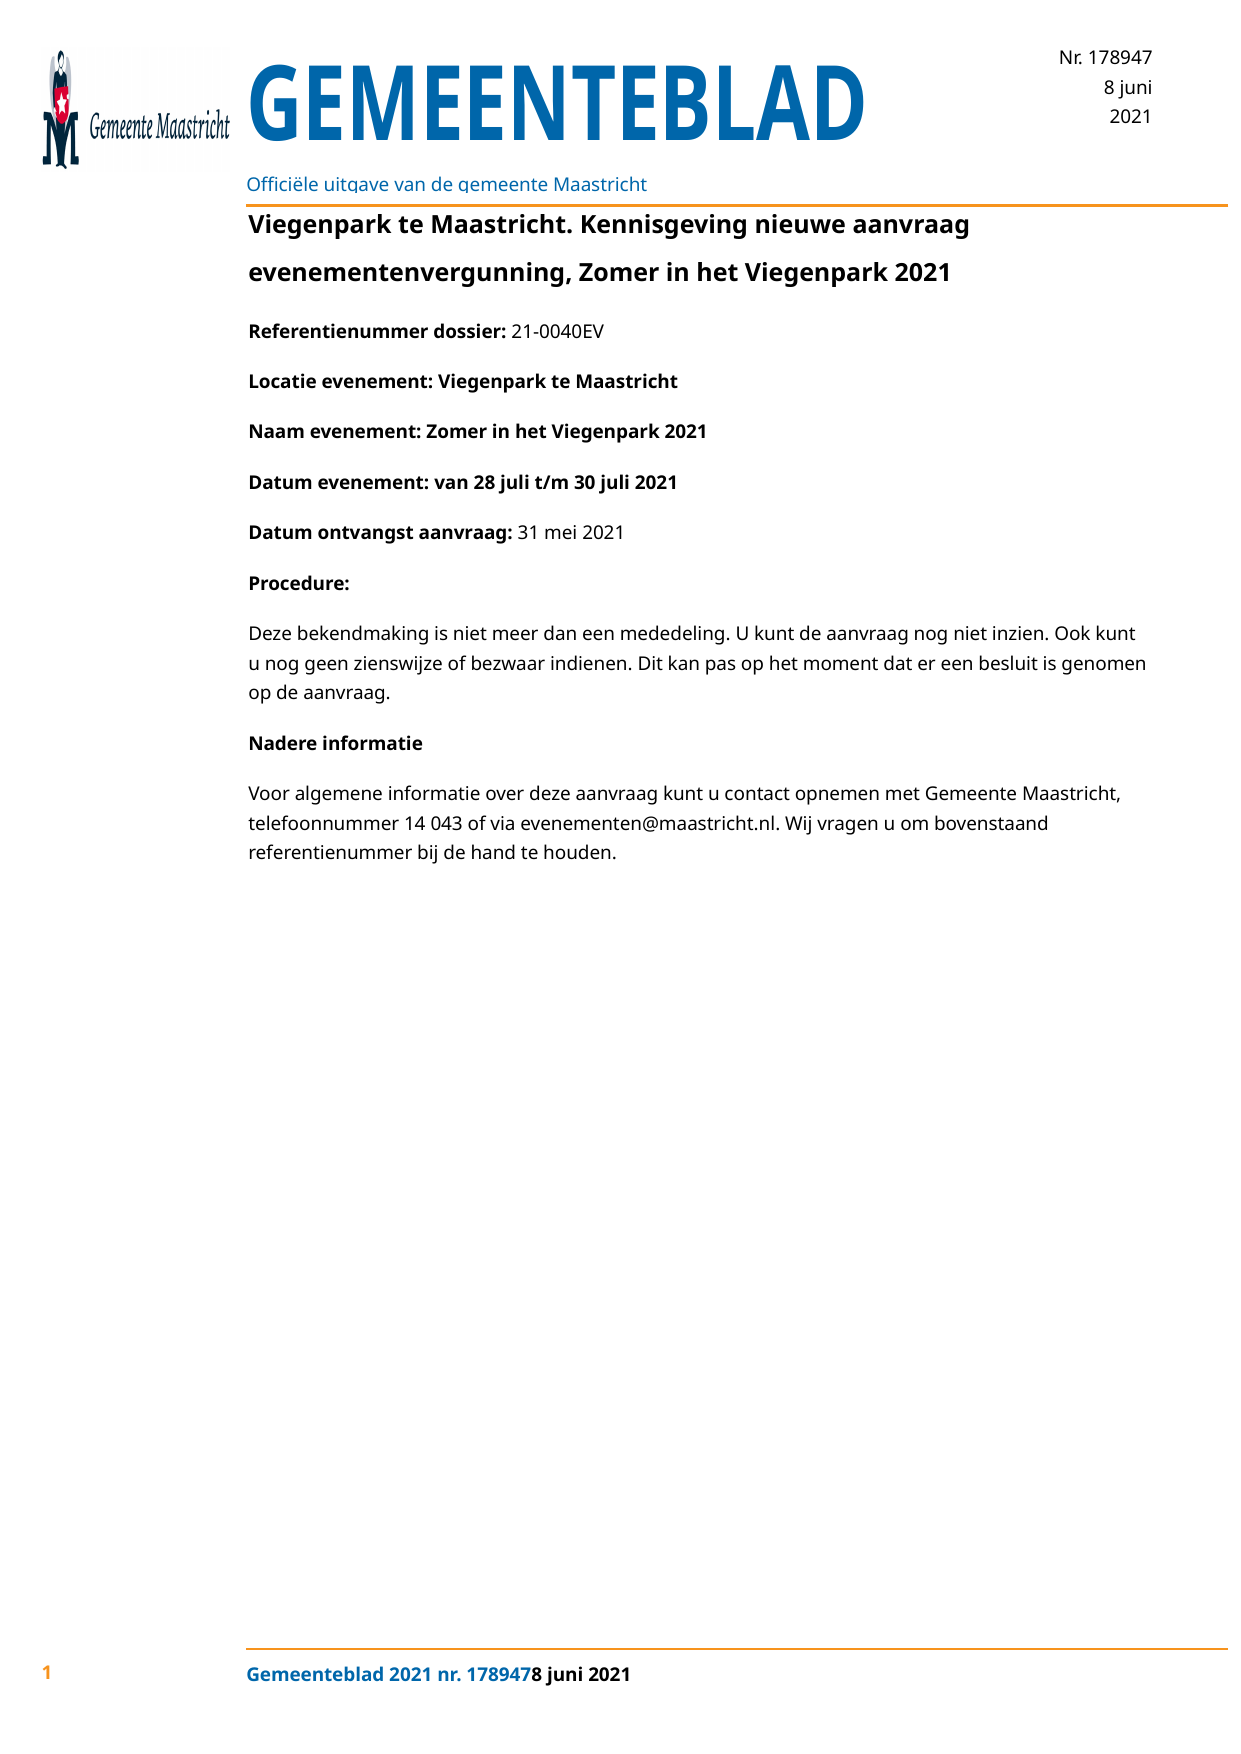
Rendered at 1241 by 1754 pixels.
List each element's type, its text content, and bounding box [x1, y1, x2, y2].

text Viegenpark te Maastricht. Kennisgeving nieuwe aanvraag evenementenvergunning, Zomer in het Viegenpark 2021 [248, 207, 1152, 288]
text Procedure: [248, 570, 1152, 596]
text Naam evenement: Zomer in het Viegenpark 2021 [248, 419, 1152, 444]
text Referentienummer dossier: 21-0040EV [248, 318, 1152, 344]
text Voor algemene informatie over deze aanvraag kunt u contact opnemen met Gemeente Maastricht, telefoonnummer 14 043 of via evenementen@maastricht.nl. Wij vragen u om bovenstaand referentienummer bij de hand te houden. [248, 780, 1152, 865]
text Deze bekendmaking is niet meer dan een mededeling. U kunt de aanvraag nog niet inzien. Ook kunt u nog geen zienswijze of bezwaar indienen. Dit kan pas op het moment dat er een besluit is genomen op de aanvraag. [248, 620, 1152, 705]
text Datum ontvangst aanvraag: 31 mei 2021 [248, 519, 1152, 545]
text Nadere informatie [248, 730, 1152, 756]
text Datum evenement: van 28 juli t/m 30 juli 2021 [248, 469, 1152, 495]
text Locatie evenement: Viegenpark te Maastricht [248, 368, 1152, 394]
picture [41, 47, 231, 172]
